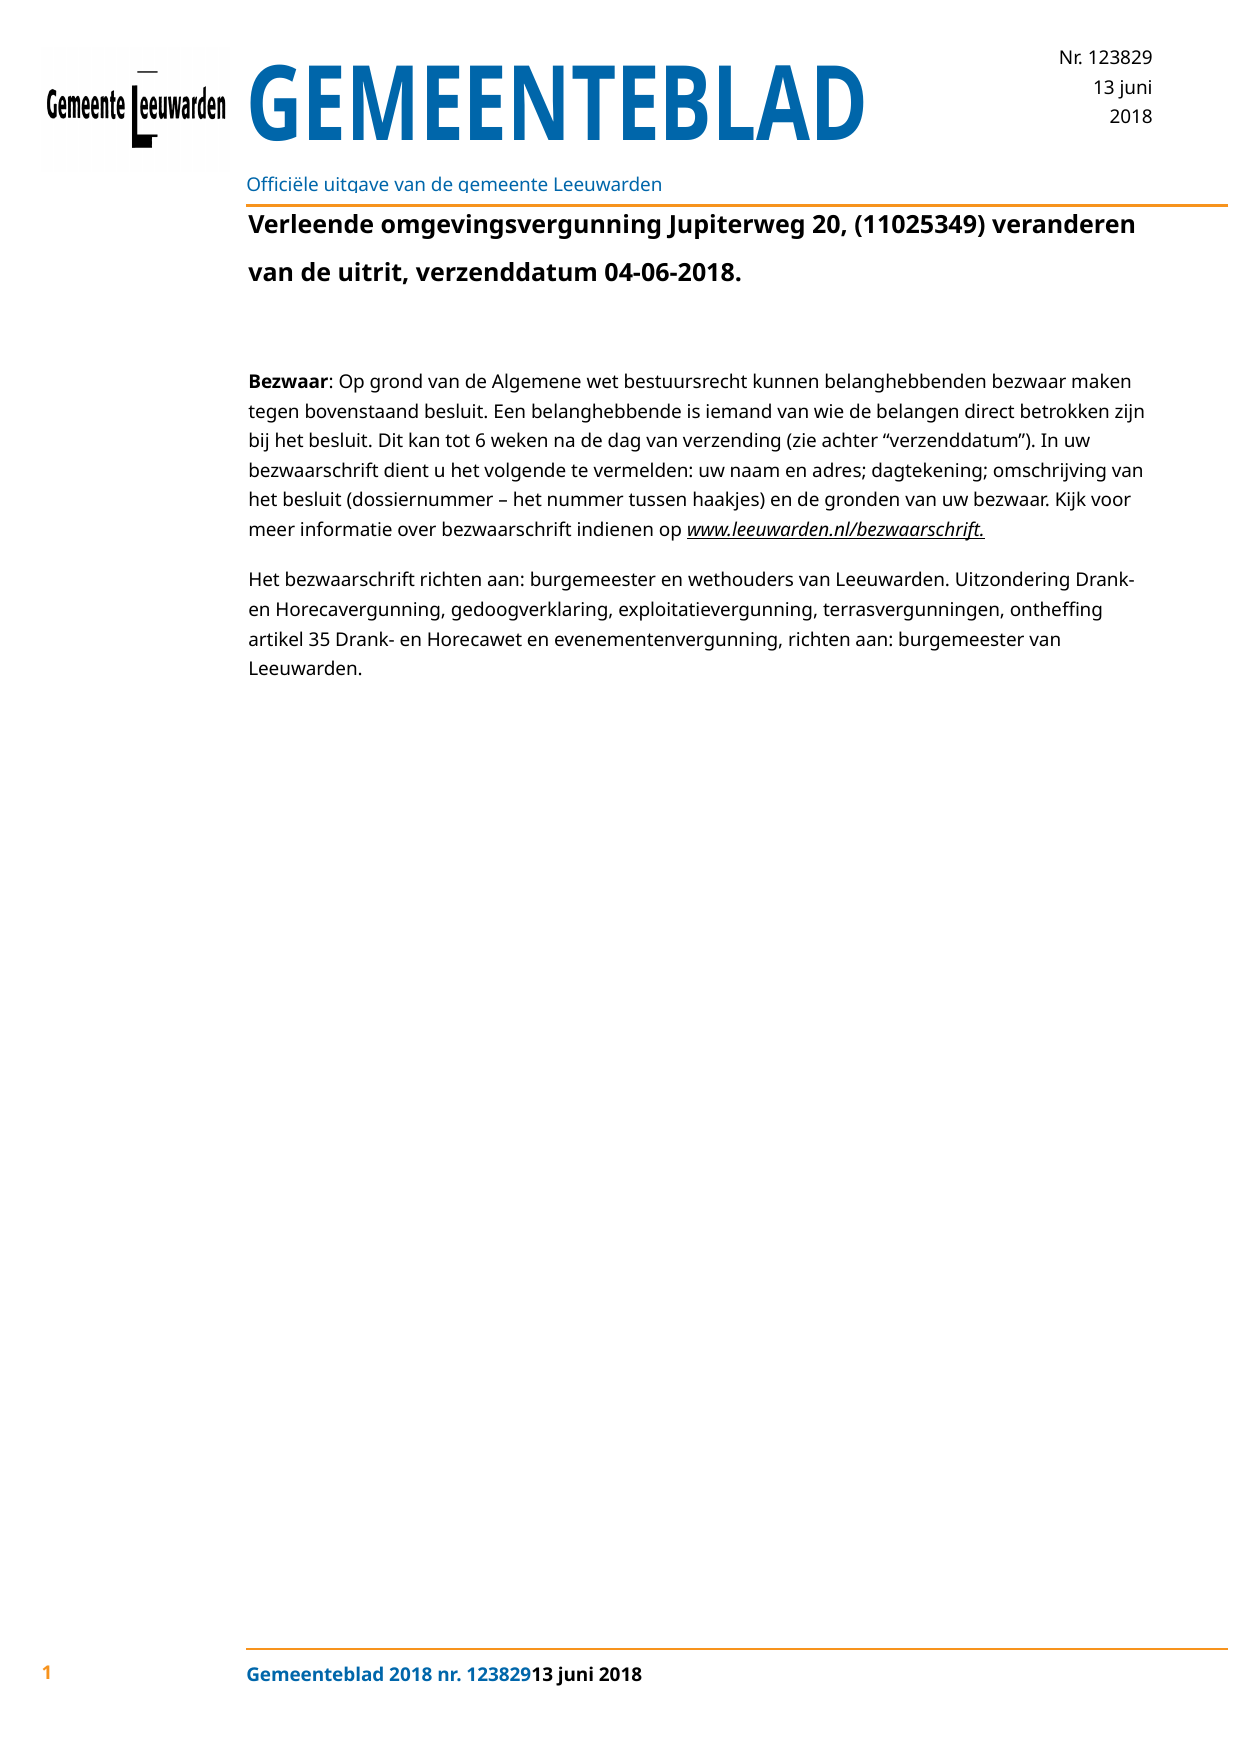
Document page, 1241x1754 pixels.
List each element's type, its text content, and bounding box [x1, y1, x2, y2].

picture [41, 47, 231, 172]
text Verleende omgevingsvergunning Jupiterweg 20, (11025349) veranderen van de uitrit, verzenddatum 04-06-2018. [248, 207, 1152, 288]
text Het bezwaarschrift richten aan: burgemeester en wethouders van Leeuwarden. Uitzondering Drank- en Horecavergunning, gedoogverklaring, exploitatievergunning, terrasvergunningen, ontheffing artikel 35 Drank- en Horecawet en evenementenvergunning, richten aan: burgemeester van Leeuwarden. [248, 567, 1152, 681]
text Bezwaar: Op grond van de Algemene wet bestuursrecht kunnen belanghebbenden bezwaar maken tegen bovenstaand besluit. Een belanghebbende is iemand van wie de belangen direct betrokken zijn bij het besluit. Dit kan tot 6 weken na de dag van verzending (zie achter “verzenddatum”). In uw bezwaarschrift dient u het volgende te vermelden: uw naam en adres; dagtekening; omschrijving van het besluit (dossiernummer – het nummer tussen haakjes) en de gronden van uw bezwaar. Kijk voor meer informatie over bezwaarschrift indienen op www.leeuwarden.nl/bezwaarschrift. [248, 368, 1152, 542]
